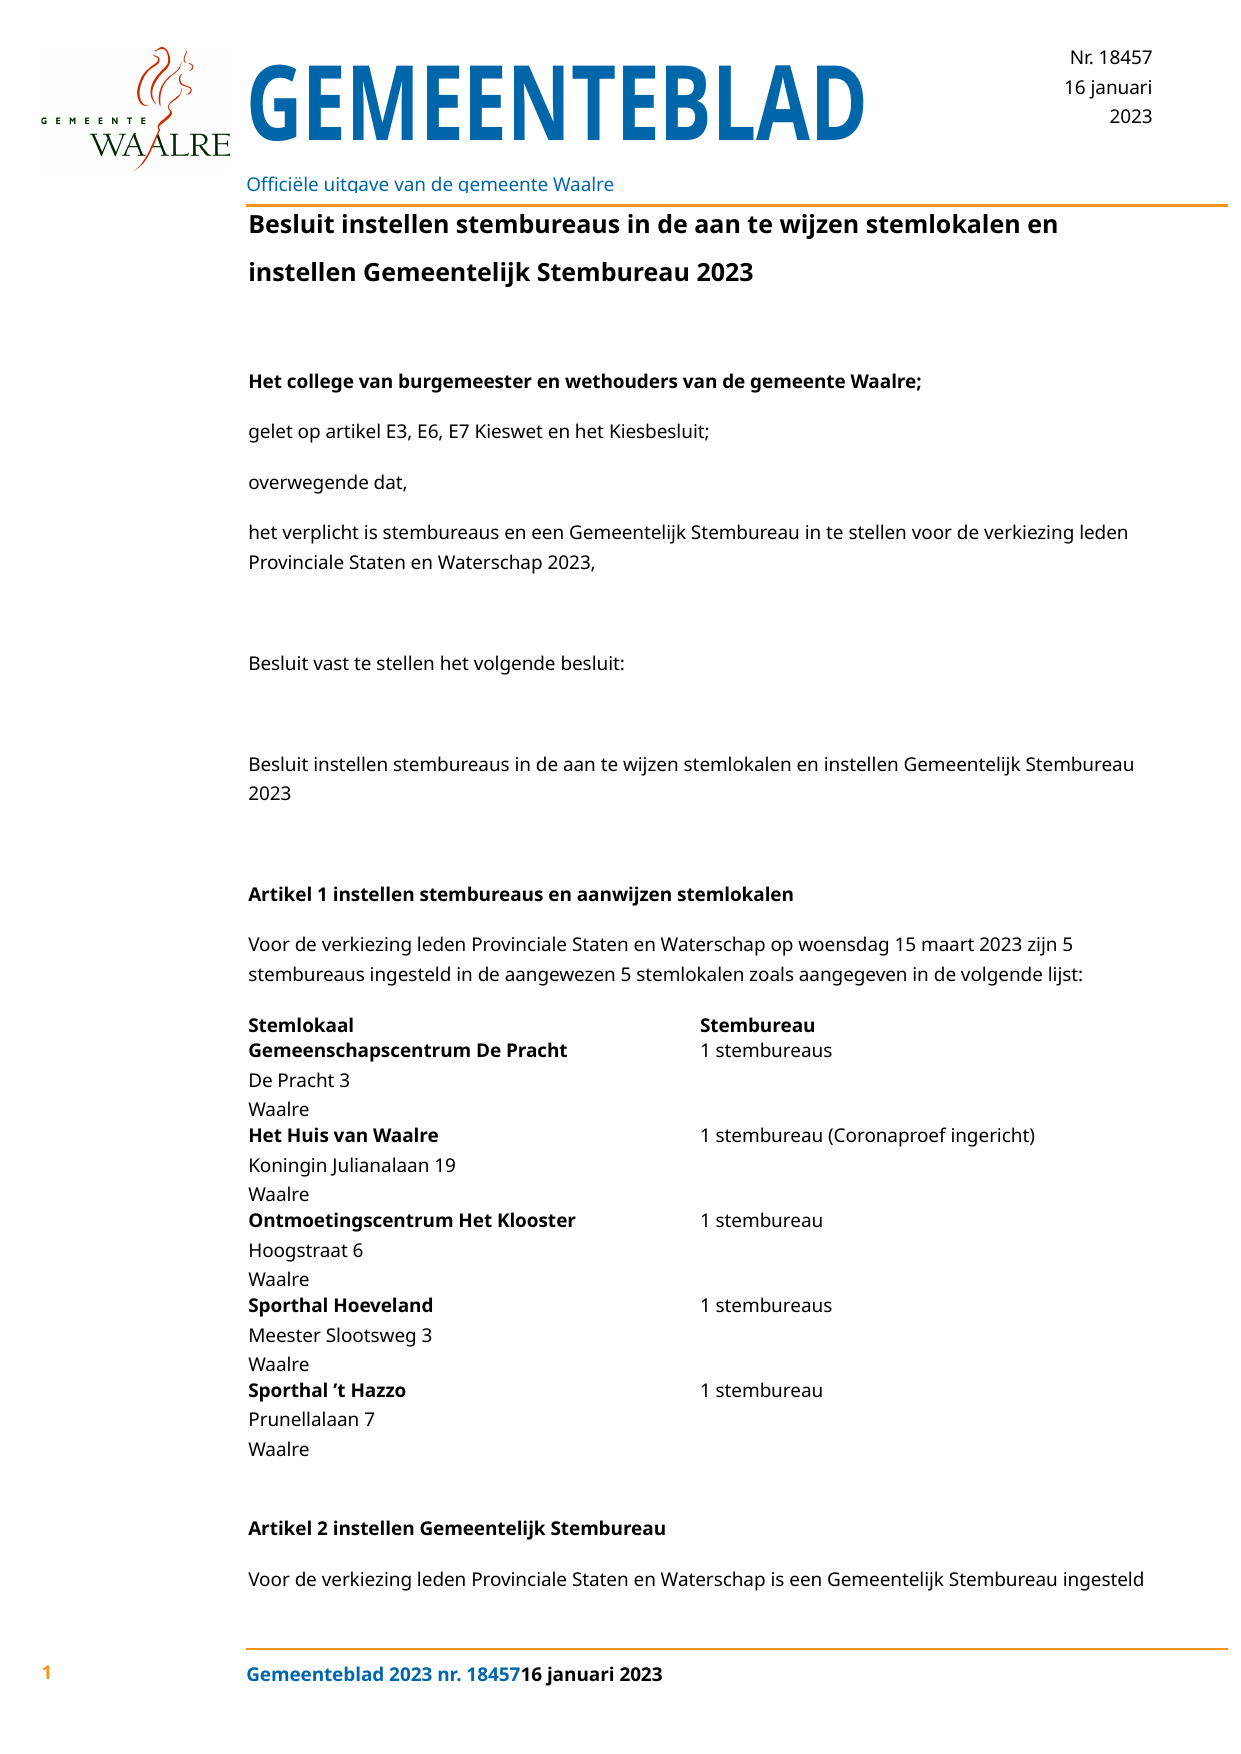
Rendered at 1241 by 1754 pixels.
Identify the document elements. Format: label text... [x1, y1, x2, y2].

table_cell 1 stembureaus [700, 1038, 1152, 1122]
table_cell Ontmoetingscentrum Het Klooster Hoogstraat 6 Waalre [248, 1207, 700, 1292]
text Voor de verkiezing leden Provinciale Staten en Waterschap op woensdag 15 maart 2023 zijn 5 stembureaus ingesteld in de aangewezen 5 stemlokalen zoals aangegeven in de volgende lijst: [248, 932, 1152, 987]
table_cell Sporthal Hoeveland Meester Slootsweg 3 Waalre [248, 1292, 700, 1377]
table_cell 1 stembureau (Coronaproef ingericht) [700, 1123, 1152, 1207]
table_header Stemlokaal [248, 1012, 700, 1037]
text Artikel 1 instellen stembureaus en aanwijzen stemlokalen [248, 881, 1152, 907]
text Voor de verkiezing leden Provinciale Staten en Waterschap is een Gemeentelijk Stembureau ingesteld [248, 1566, 1152, 1592]
table_cell 1 stembureaus [700, 1292, 1152, 1377]
text Het college van burgemeester en wethouders van de gemeente Waalre; [248, 368, 1152, 394]
text overwegende dat, [248, 469, 1152, 495]
picture [41, 47, 231, 172]
table_cell Sporthal ’t Hazzo Prunellalaan 7 Waalre [248, 1377, 700, 1462]
text gelet op artikel E3, E6, E7 Kieswet en het Kiesbesluit; [248, 419, 1152, 444]
table_cell Het Huis van Waalre Koningin Julianalaan 19 Waalre [248, 1123, 700, 1207]
table_cell Gemeenschapscentrum De Pracht De Pracht 3 Waalre [248, 1038, 700, 1122]
text Besluit instellen stembureaus in de aan te wijzen stemlokalen en instellen Gemeentelijk Stembureau 2023 [248, 751, 1152, 806]
table_cell 1 stembureau [700, 1207, 1152, 1292]
table_header Stembureau [700, 1012, 1152, 1037]
text het verplicht is stembureaus en een Gemeentelijk Stembureau in te stellen voor de verkiezing leden Provinciale Staten en Waterschap 2023, [248, 519, 1152, 575]
text Besluit instellen stembureaus in de aan te wijzen stemlokalen en instellen Gemeentelijk Stembureau 2023 [248, 207, 1152, 288]
text Besluit vast te stellen het volgende besluit: [248, 650, 1152, 676]
table_cell 1 stembureau [700, 1377, 1152, 1462]
text Artikel 2 instellen Gemeentelijk Stembureau [248, 1516, 1152, 1541]
